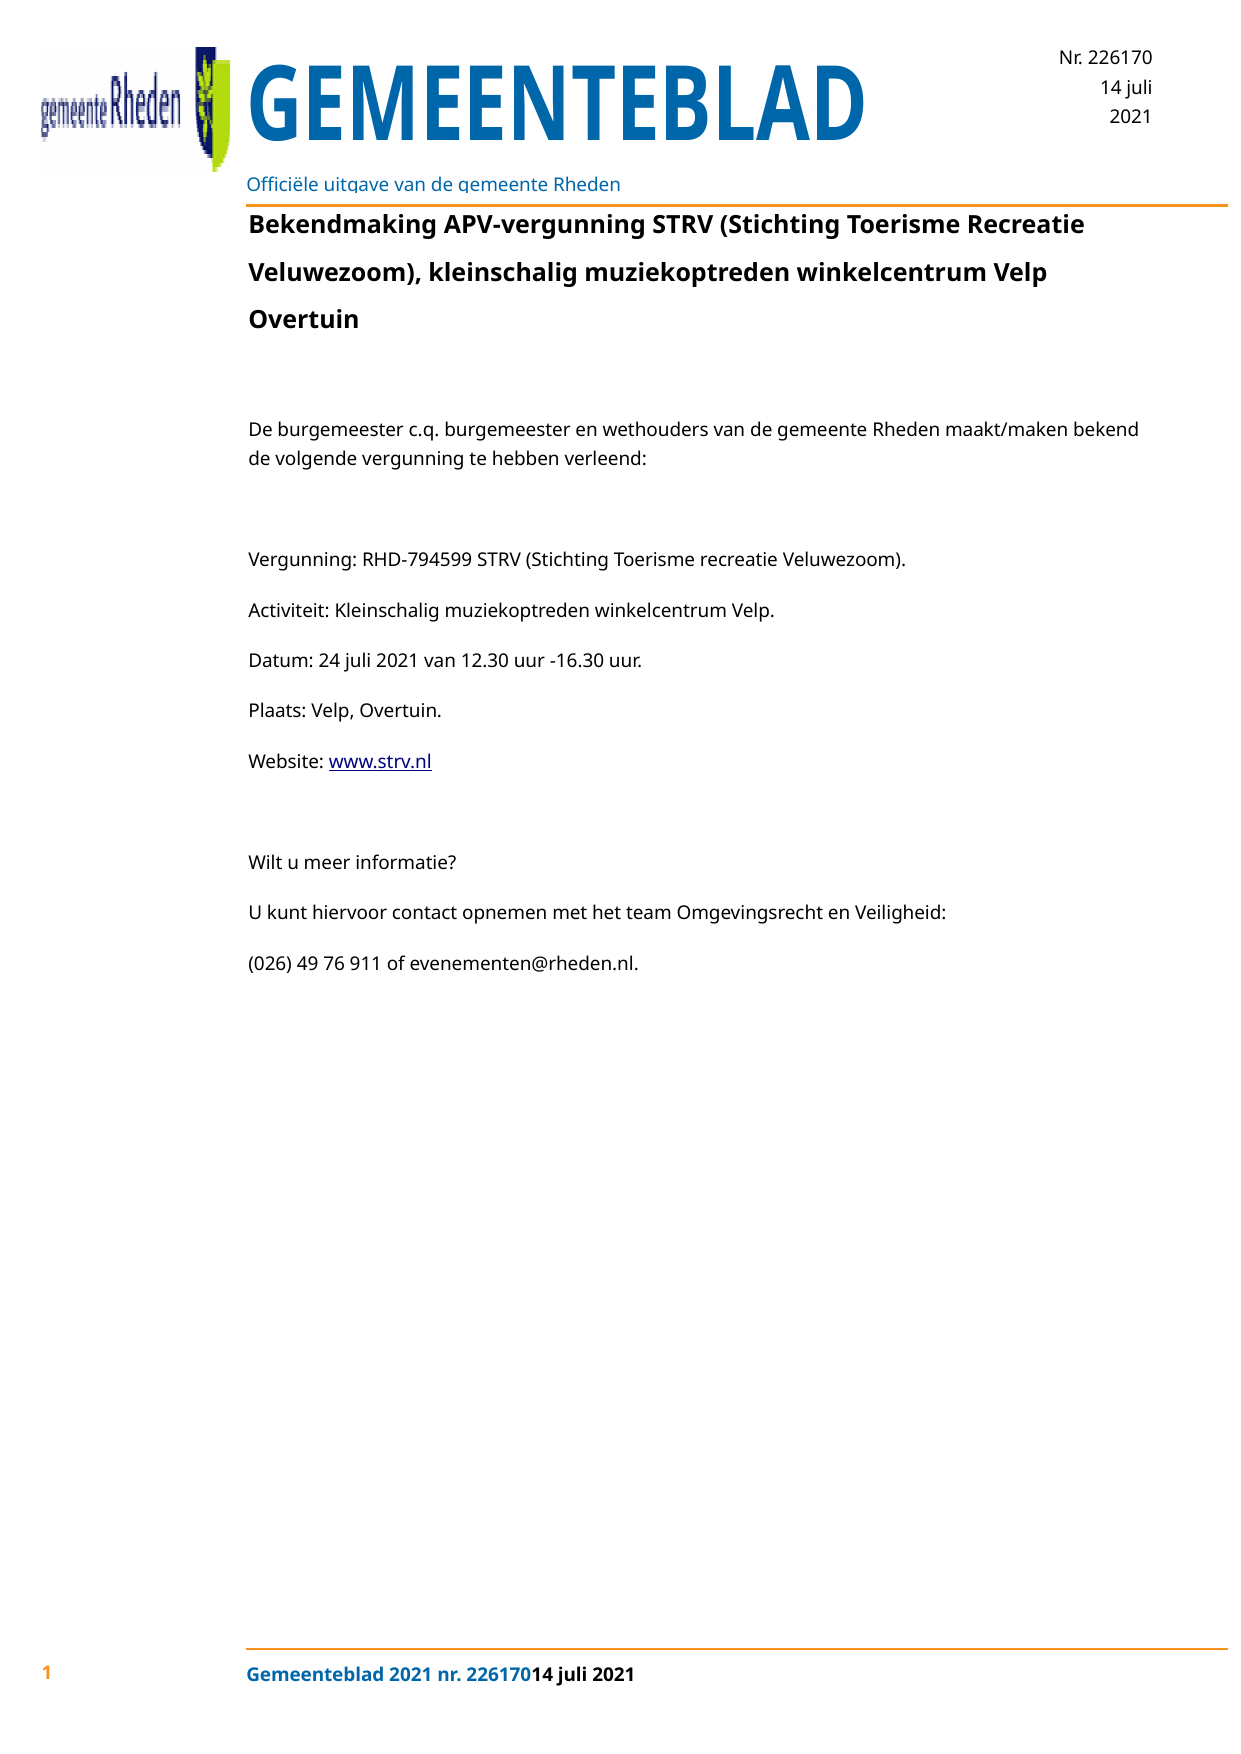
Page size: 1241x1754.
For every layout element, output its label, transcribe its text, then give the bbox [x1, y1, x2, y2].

text (026) 49 76 911 of evenementen@rheden.nl. [248, 950, 1152, 975]
text Plaats: Velp, Overtuin. [248, 698, 1152, 723]
text Website: www.strv.nl [248, 748, 1152, 774]
text Vergunning: RHD-794599 STRV (Stichting Toerisme recreatie Veluwezoom). [248, 546, 1152, 572]
text U kunt hiervoor contact opnemen met het team Omgevingsrecht en Veiligheid: [248, 899, 1152, 925]
text Activiteit: Kleinschalig muziekoptreden winkelcentrum Velp. [248, 597, 1152, 622]
text Datum: 24 juli 2021 van 12.30 uur -16.30 uur. [248, 647, 1152, 673]
text Wilt u meer informatie? [248, 849, 1152, 874]
text De burgemeester c.q. burgemeester en wethouders van de gemeente Rheden maakt/maken bekend de volgende vergunning te hebben verleend: [248, 416, 1152, 471]
text Bekendmaking APV-vergunning STRV (Stichting Toerisme Recreatie Veluwezoom), kleinschalig muziekoptreden winkelcentrum Velp Overtuin [248, 207, 1152, 336]
picture [41, 47, 231, 172]
